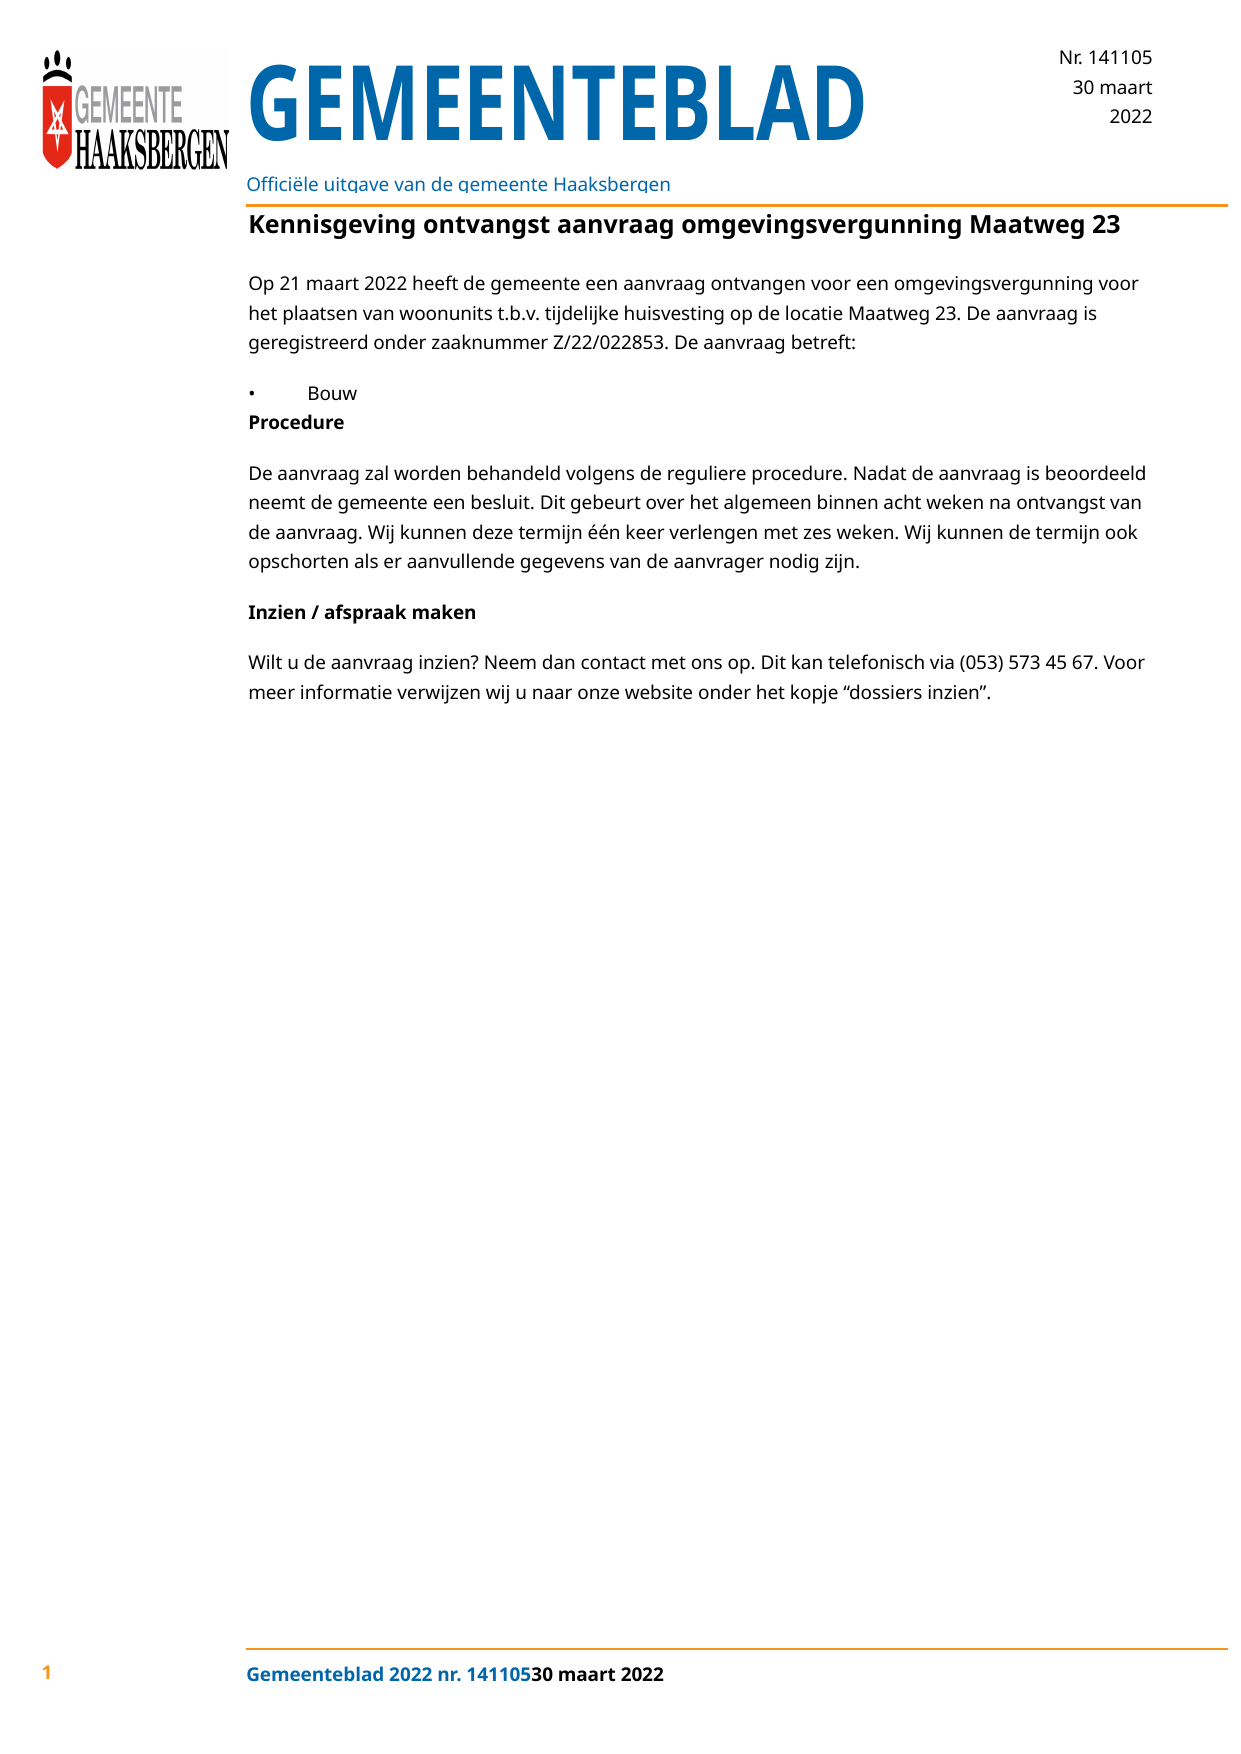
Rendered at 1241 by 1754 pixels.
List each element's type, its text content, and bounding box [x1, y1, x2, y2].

text Procedure [248, 409, 1152, 435]
text De aanvraag zal worden behandeld volgens de reguliere procedure. Nadat de aanvraag is beoordeeld neemt de gemeente een besluit. Dit gebeurt over het algemeen binnen acht weken na ontvangst van de aanvraag. Wij kunnen deze termijn één keer verlengen met zes weken. Wij kunnen de termijn ook opschorten als er aanvullende gegevens van de aanvrager nodig zijn. [248, 460, 1152, 574]
picture [41, 47, 231, 172]
text Kennisgeving ontvangst aanvraag omgevingsvergunning Maatweg 23 [248, 207, 1152, 241]
text Inzien / afspraak maken [248, 599, 1152, 625]
list Bouw [248, 380, 1152, 406]
text Op 21 maart 2022 heeft de gemeente een aanvraag ontvangen voor een omgevingsvergunning voor het plaatsen van woonunits t.b.v. tijdelijke huisvesting op de locatie Maatweg 23. De aanvraag is geregistreerd onder zaaknummer Z/22/022853. De aanvraag betreft: [248, 270, 1152, 355]
text Wilt u de aanvraag inzien? Neem dan contact met ons op. Dit kan telefonisch via (053) 573 45 67. Voor meer informatie verwijzen wij u naar onze website onder het kopje “dossiers inzien”. [248, 649, 1152, 705]
